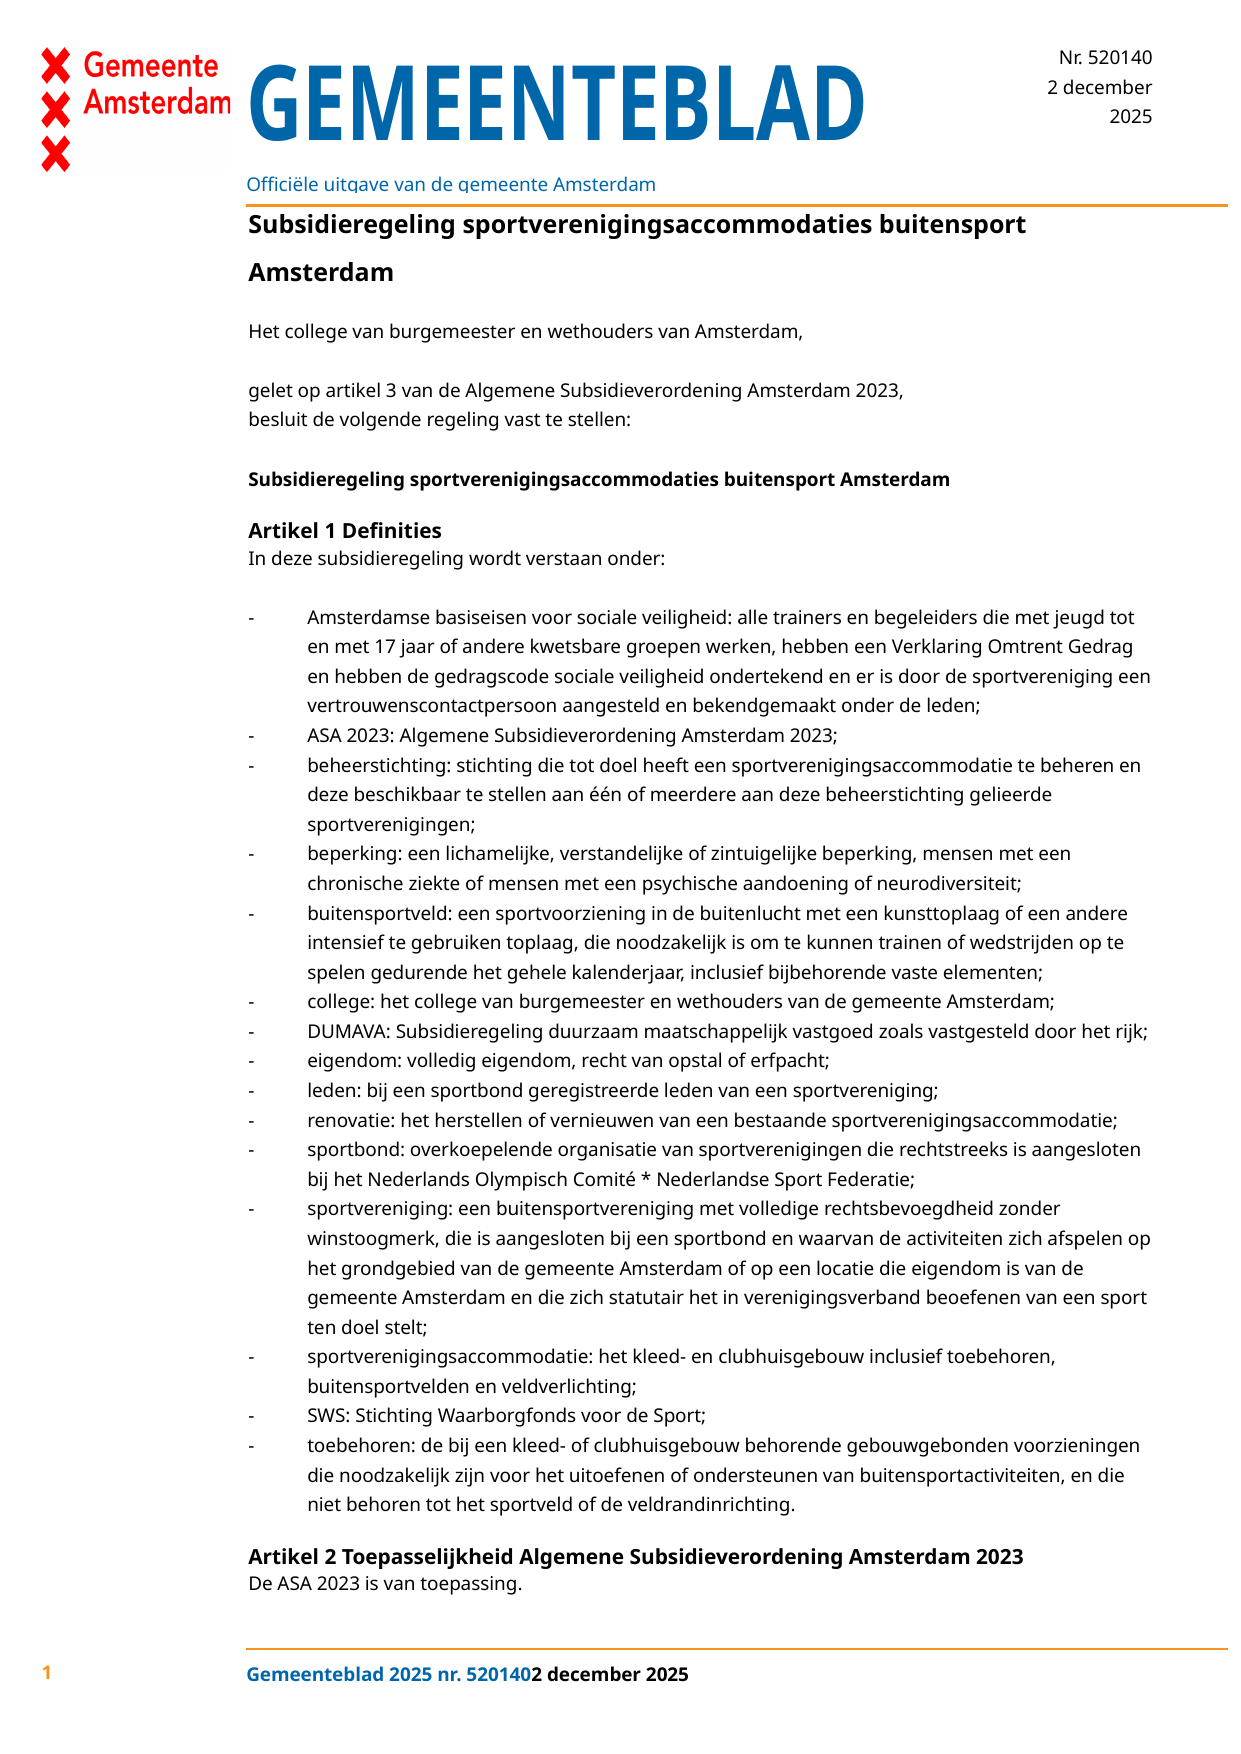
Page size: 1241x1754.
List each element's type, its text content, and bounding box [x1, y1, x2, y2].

list leden: bij een sportbond geregistreerde leden van een sportvereniging; [248, 1077, 1152, 1103]
text Artikel 1 Definities [248, 516, 1152, 545]
text Subsidieregeling sportverenigingsaccommodaties buitensport Amsterdam [248, 466, 1152, 492]
picture [41, 47, 231, 172]
list SWS: Stichting Waarborgfonds voor de Sport; [248, 1403, 1152, 1428]
list toebehoren: de bij een kleed- of clubhuisgebouw behorende gebouwgebonden voorzieningen die noodzakelijk zijn voor het uitoefenen of ondersteunen van buitensportactiviteiten, en die niet behoren tot het sportveld of de veldrandinrichting. [248, 1432, 1152, 1517]
list Amsterdamse basiseisen voor sociale veiligheid: alle trainers en begeleiders die met jeugd tot en met 17 jaar of andere kwetsbare groepen werken, hebben een Verklaring Omtrent Gedrag en hebben de gedragscode sociale veiligheid ondertekend en er is door de sportvereniging een vertrouwenscontactpersoon aangesteld en bekendgemaakt onder de leden; [248, 604, 1152, 718]
list buitensportveld: een sportvoorziening in de buitenlucht met een kunsttoplaag of een andere intensief te gebruiken toplaag, die noodzakelijk is om te kunnen trainen of wedstrijden op te spelen gedurende het gehele kalenderjaar, inclusief bijbehorende vaste elementen; [248, 900, 1152, 984]
text gelet op artikel 3 van de Algemene Subsidieverordening Amsterdam 2023, [248, 377, 1152, 403]
text Het college van burgemeester en wethouders van Amsterdam, [248, 318, 1152, 344]
list renovatie: het herstellen of vernieuwen van een bestaande sportverenigingsaccommodatie; [248, 1107, 1152, 1132]
text Subsidieregeling sportverenigingsaccommodaties buitensport Amsterdam [248, 207, 1152, 288]
text In deze subsidieregeling wordt verstaan onder: [248, 545, 1152, 570]
list DUMAVA: Subsidieregeling duurzaam maatschappelijk vastgoed zoals vastgesteld door het rijk; [248, 1018, 1152, 1044]
list eigendom: volledig eigendom, recht van opstal of erfpacht; [248, 1048, 1152, 1073]
text besluit de volgende regeling vast te stellen: [248, 407, 1152, 432]
list beperking: een lichamelijke, verstandelijke of zintuigelijke beperking, mensen met een chronische ziekte of mensen met een psychische aandoening of neurodiversiteit; [248, 841, 1152, 896]
list sportbond: overkoepelende organisatie van sportverenigingen die rechtstreeks is aangesloten bij het Nederlands Olympisch Comité * Nederlandse Sport Federatie; [248, 1136, 1152, 1192]
list college: het college van burgemeester en wethouders van de gemeente Amsterdam; [248, 988, 1152, 1014]
list sportverenigingsaccommodatie: het kleed- en clubhuisgebouw inclusief toebehoren, buitensportvelden en veldverlichting; [248, 1343, 1152, 1399]
list sportvereniging: een buitensportvereniging met volledige rechtsbevoegdheid zonder winstoogmerk, die is aangesloten bij een sportbond en waarvan de activiteiten zich afspelen op het grondgebied van de gemeente Amsterdam of op een locatie die eigendom is van de gemeente Amsterdam en die zich statutair het in verenigingsverband beoefenen van een sport ten doel stelt; [248, 1196, 1152, 1339]
list ASA 2023: Algemene Subsidieverordening Amsterdam 2023; [248, 722, 1152, 748]
text De ASA 2023 is van toepassing. [248, 1570, 1152, 1596]
text Artikel 2 Toepasselijkheid Algemene Subsidieverordening Amsterdam 2023 [248, 1542, 1152, 1570]
list beheerstichting: stichting die tot doel heeft een sportverenigingsaccommodatie te beheren en deze beschikbaar te stellen aan één of meerdere aan deze beheerstichting gelieerde sportverenigingen; [248, 752, 1152, 837]
